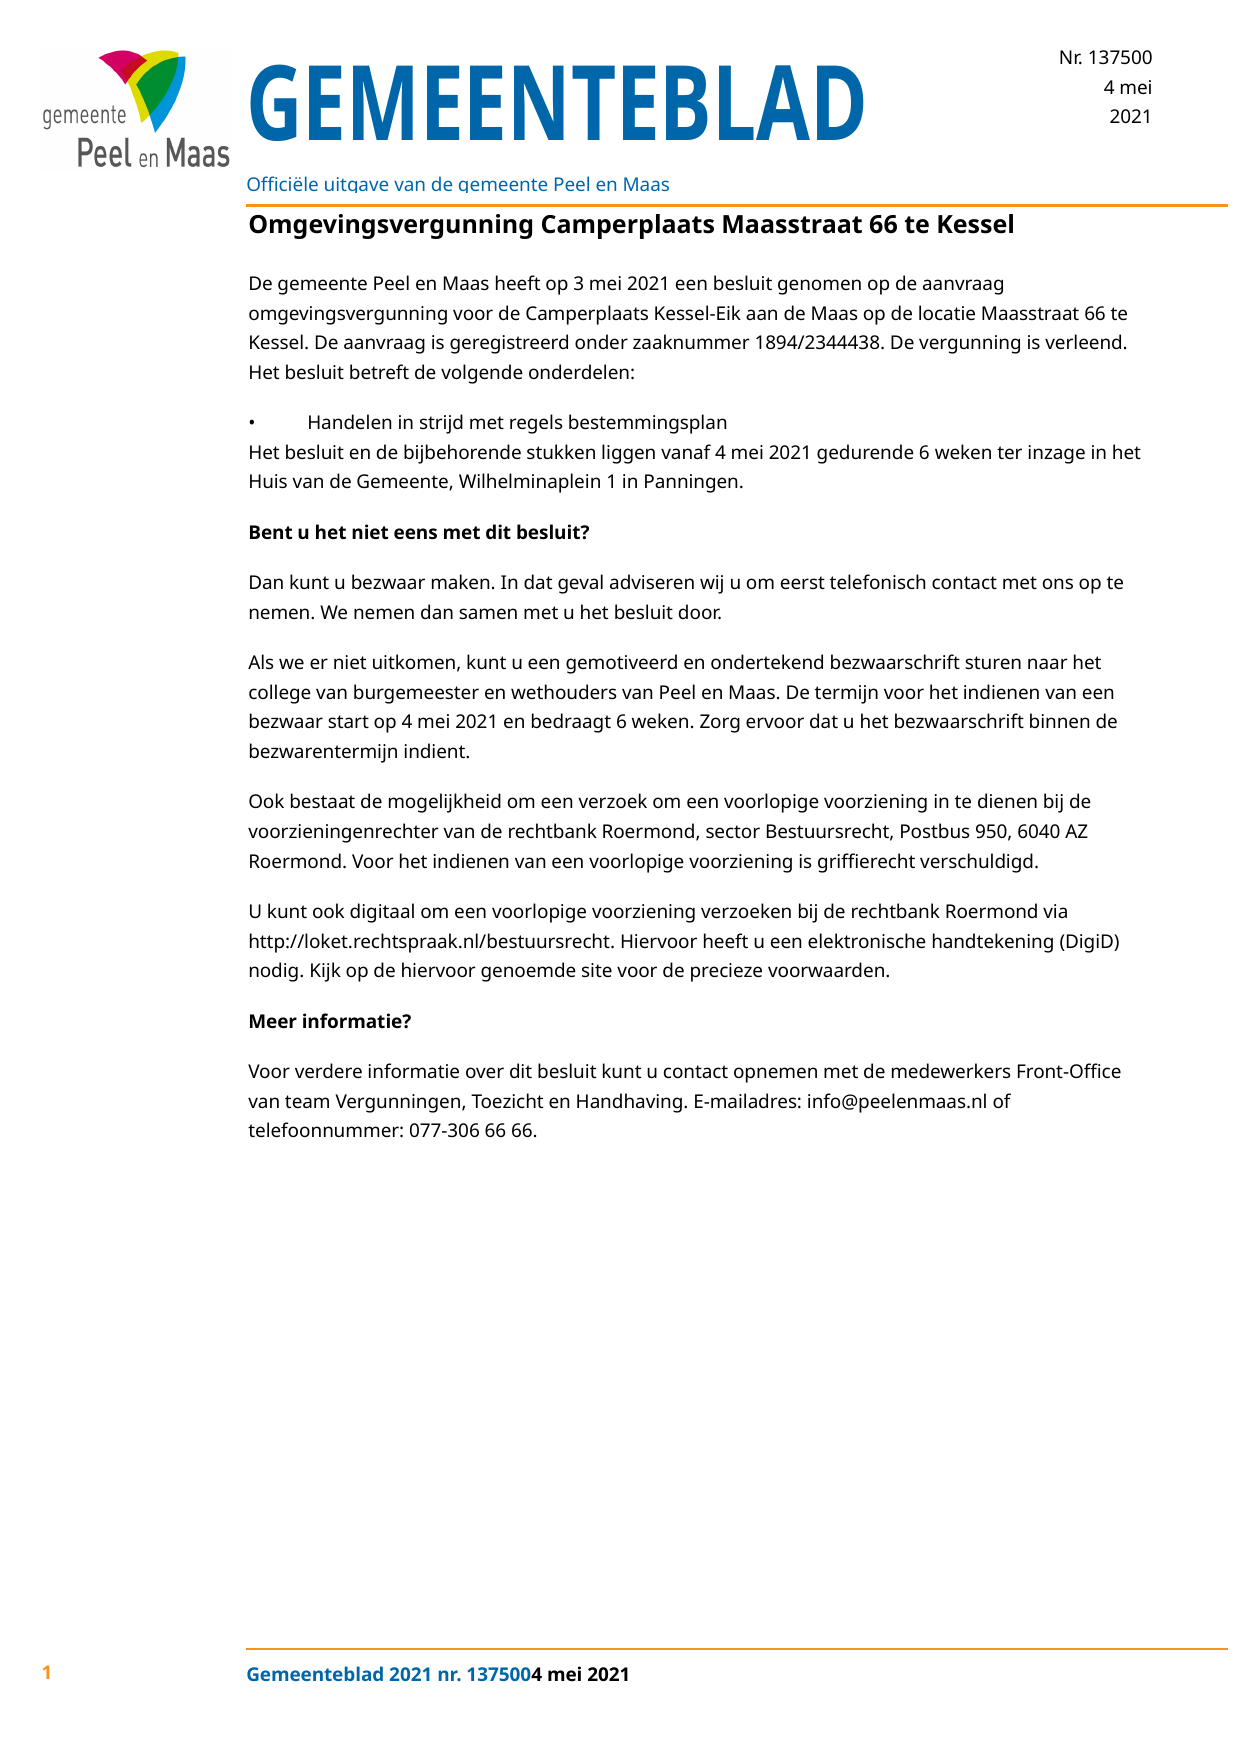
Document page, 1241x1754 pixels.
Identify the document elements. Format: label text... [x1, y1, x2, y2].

text Voor verdere informatie over dit besluit kunt u contact opnemen met de medewerkers Front-Office van team Vergunningen, Toezicht en Handhaving. E-mailadres: info@peelenmaas.nl of telefoonnummer: 077-306 66 66. [248, 1058, 1152, 1143]
text De gemeente Peel en Maas heeft op 3 mei 2021 een besluit genomen op de aanvraag omgevingsvergunning voor de Camperplaats Kessel-Eik aan de Maas op de locatie Maasstraat 66 te Kessel. De aanvraag is geregistreerd onder zaaknummer 1894/2344438. De vergunning is verleend. Het besluit betreft de volgende onderdelen: [248, 270, 1152, 385]
text U kunt ook digitaal om een voorlopige voorziening verzoeken bij de rechtbank Roermond via http://loket.rechtspraak.nl/bestuursrecht. Hiervoor heeft u een elektronische handtekening (DigiD) nodig. Kijk op de hiervoor genoemde site voor de precieze voorwaarden. [248, 898, 1152, 983]
picture [41, 47, 231, 172]
list Handelen in strijd met regels bestemmingsplan [248, 409, 1152, 435]
text Meer informatie? [248, 1008, 1152, 1033]
text Dan kunt u bezwaar maken. In dat geval adviseren wij u om eerst telefonisch contact met ons op te nemen. We nemen dan samen met u het besluit door. [248, 569, 1152, 625]
text Bent u het niet eens met dit besluit? [248, 519, 1152, 545]
text Het besluit en de bijbehorende stukken liggen vanaf 4 mei 2021 gedurende 6 weken ter inzage in het Huis van de Gemeente, Wilhelminaplein 1 in Panningen. [248, 439, 1152, 494]
text Ook bestaat de mogelijkheid om een verzoek om een voorlopige voorziening in te dienen bij de voorzieningenrechter van de rechtbank Roermond, sector Bestuursrecht, Postbus 950, 6040 AZ Roermond. Voor het indienen van een voorlopige voorziening is griffierecht verschuldigd. [248, 789, 1152, 873]
text Als we er niet uitkomen, kunt u een gemotiveerd en ondertekend bezwaarschrift sturen naar het college van burgemeester en wethouders van Peel en Maas. De termijn voor het indienen van een bezwaar start op 4 mei 2021 en bedraagt 6 weken. Zorg ervoor dat u het bezwaarschrift binnen de bezwarentermijn indient. [248, 649, 1152, 764]
text Omgevingsvergunning Camperplaats Maasstraat 66 te Kessel [248, 207, 1152, 241]
